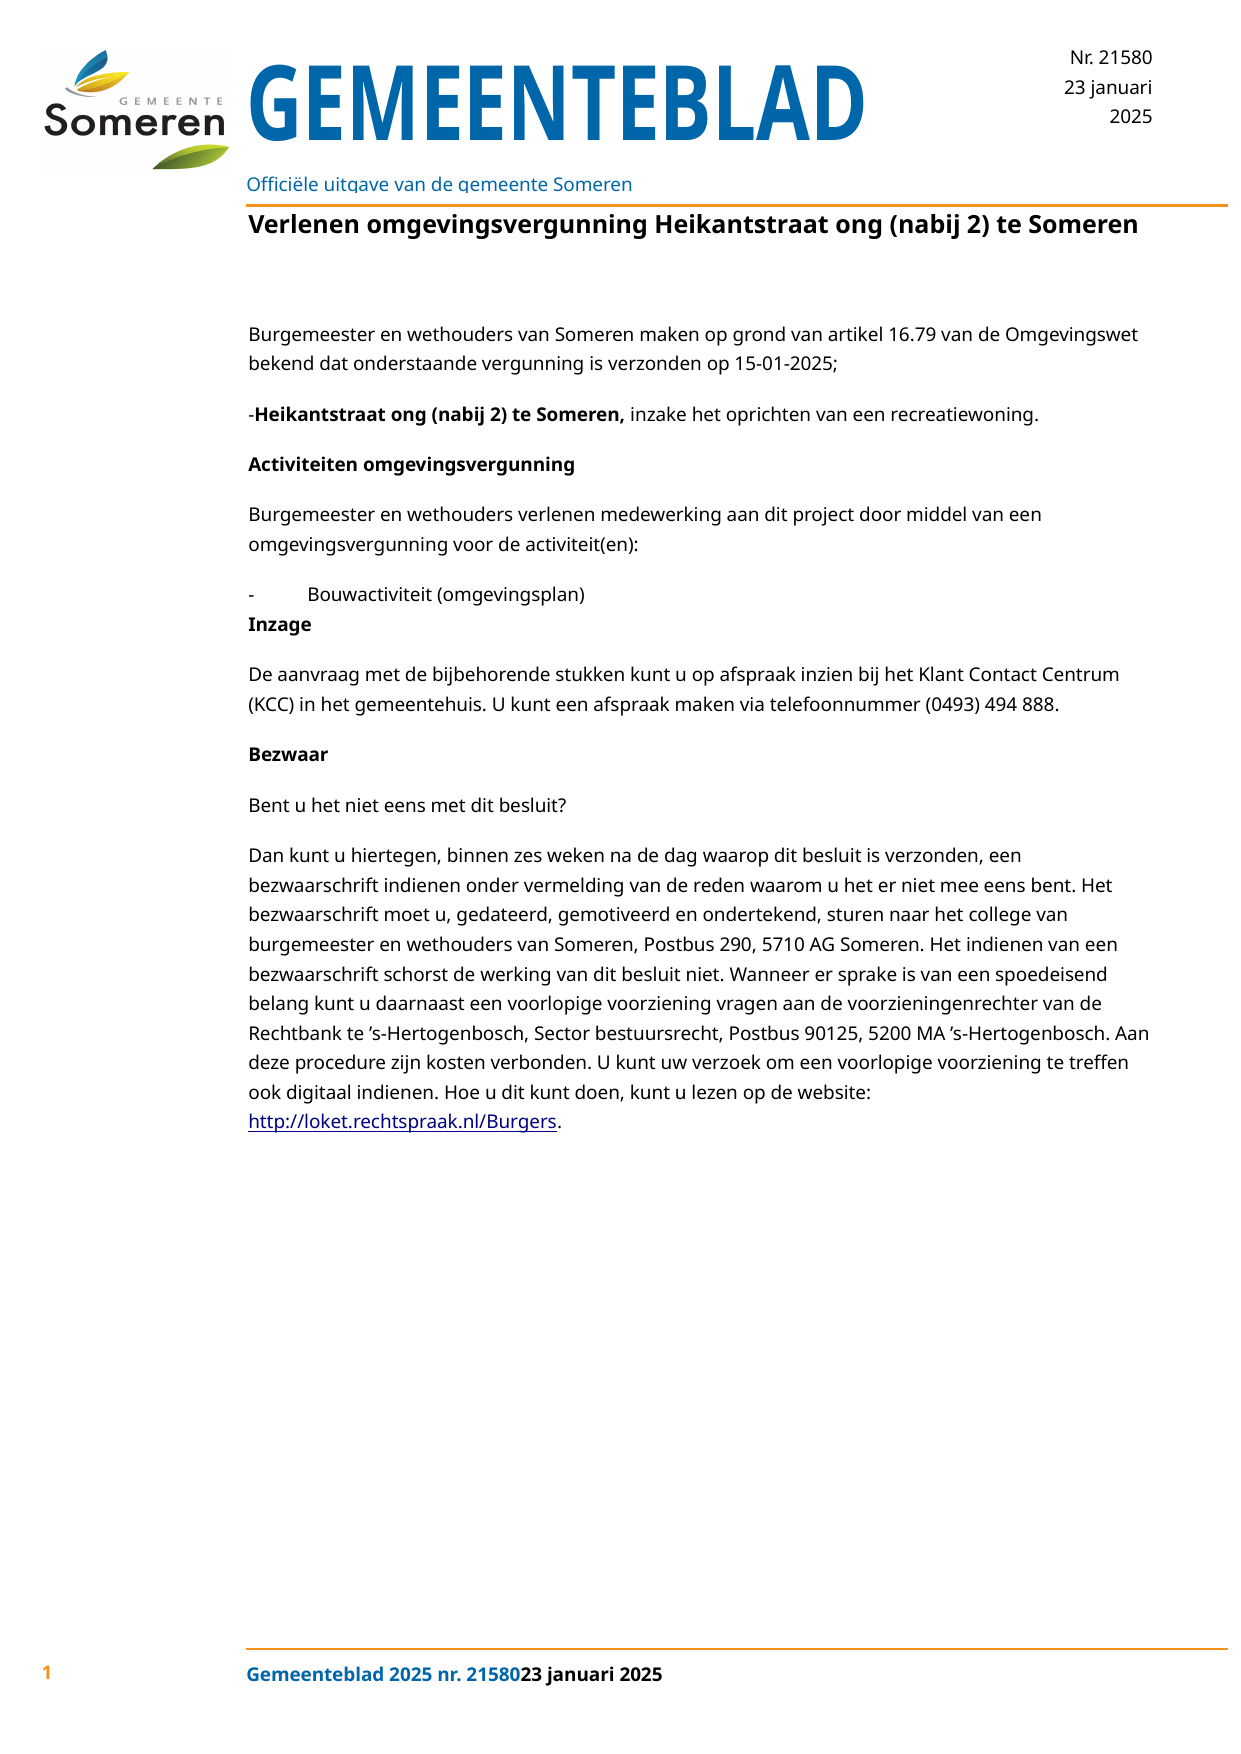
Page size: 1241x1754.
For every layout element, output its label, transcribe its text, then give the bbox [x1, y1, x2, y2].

text Bezwaar [248, 742, 1152, 767]
list Bouwactiviteit (omgevingsplan) [248, 582, 1152, 607]
text -Heikantstraat ong (nabij 2) te Someren, inzake het oprichten van een recreatiewoning. [248, 401, 1152, 426]
text Bent u het niet eens met dit besluit? [248, 792, 1152, 818]
picture [41, 47, 231, 172]
text De aanvraag met de bijbehorende stukken kunt u op afspraak inzien bij het Klant Contact Centrum (KCC) in het gemeentehuis. U kunt een afspraak maken via telefoonnummer (0493) 494 888. [248, 662, 1152, 717]
text Activiteiten omgevingsvergunning [248, 451, 1152, 477]
text Burgemeester en wethouders verlenen medewerking aan dit project door middel van een omgevingsvergunning voor de activiteit(en): [248, 502, 1152, 557]
text Dan kunt u hiertegen, binnen zes weken na de dag waarop dit besluit is verzonden, een bezwaarschrift indienen onder vermelding van de reden waarom u het er niet mee eens bent. Het bezwaarschrift moet u, gedateerd, gemotiveerd en ondertekend, sturen naar het college van burgemeester en wethouders van Someren, Postbus 290, 5710 AG Someren. Het indienen van een bezwaarschrift schorst de werking van dit besluit niet. Wanneer er sprake is van een spoedeisend belang kunt u daarnaast een voorlopige voorziening vragen aan de voorzieningenrechter van de Rechtbank te ’s-Hertogenbosch, Sector bestuursrecht, Postbus 90125, 5200 MA ’s-Hertogenbosch. Aan deze procedure zijn kosten verbonden. U kunt uw verzoek om een voorlopige voorziening te treffen ook digitaal indienen. Hoe u dit kunt doen, kunt u lezen op de website: http://loket.rechtspraak.nl/Burgers. [248, 842, 1152, 1134]
text Inzage [248, 611, 1152, 637]
text Verlenen omgevingsvergunning Heikantstraat ong (nabij 2) te Someren [248, 207, 1152, 241]
text Burgemeester en wethouders van Someren maken op grond van artikel 16.79 van de Omgevingswet bekend dat onderstaande vergunning is verzonden op 15-01-2025; [248, 321, 1152, 376]
